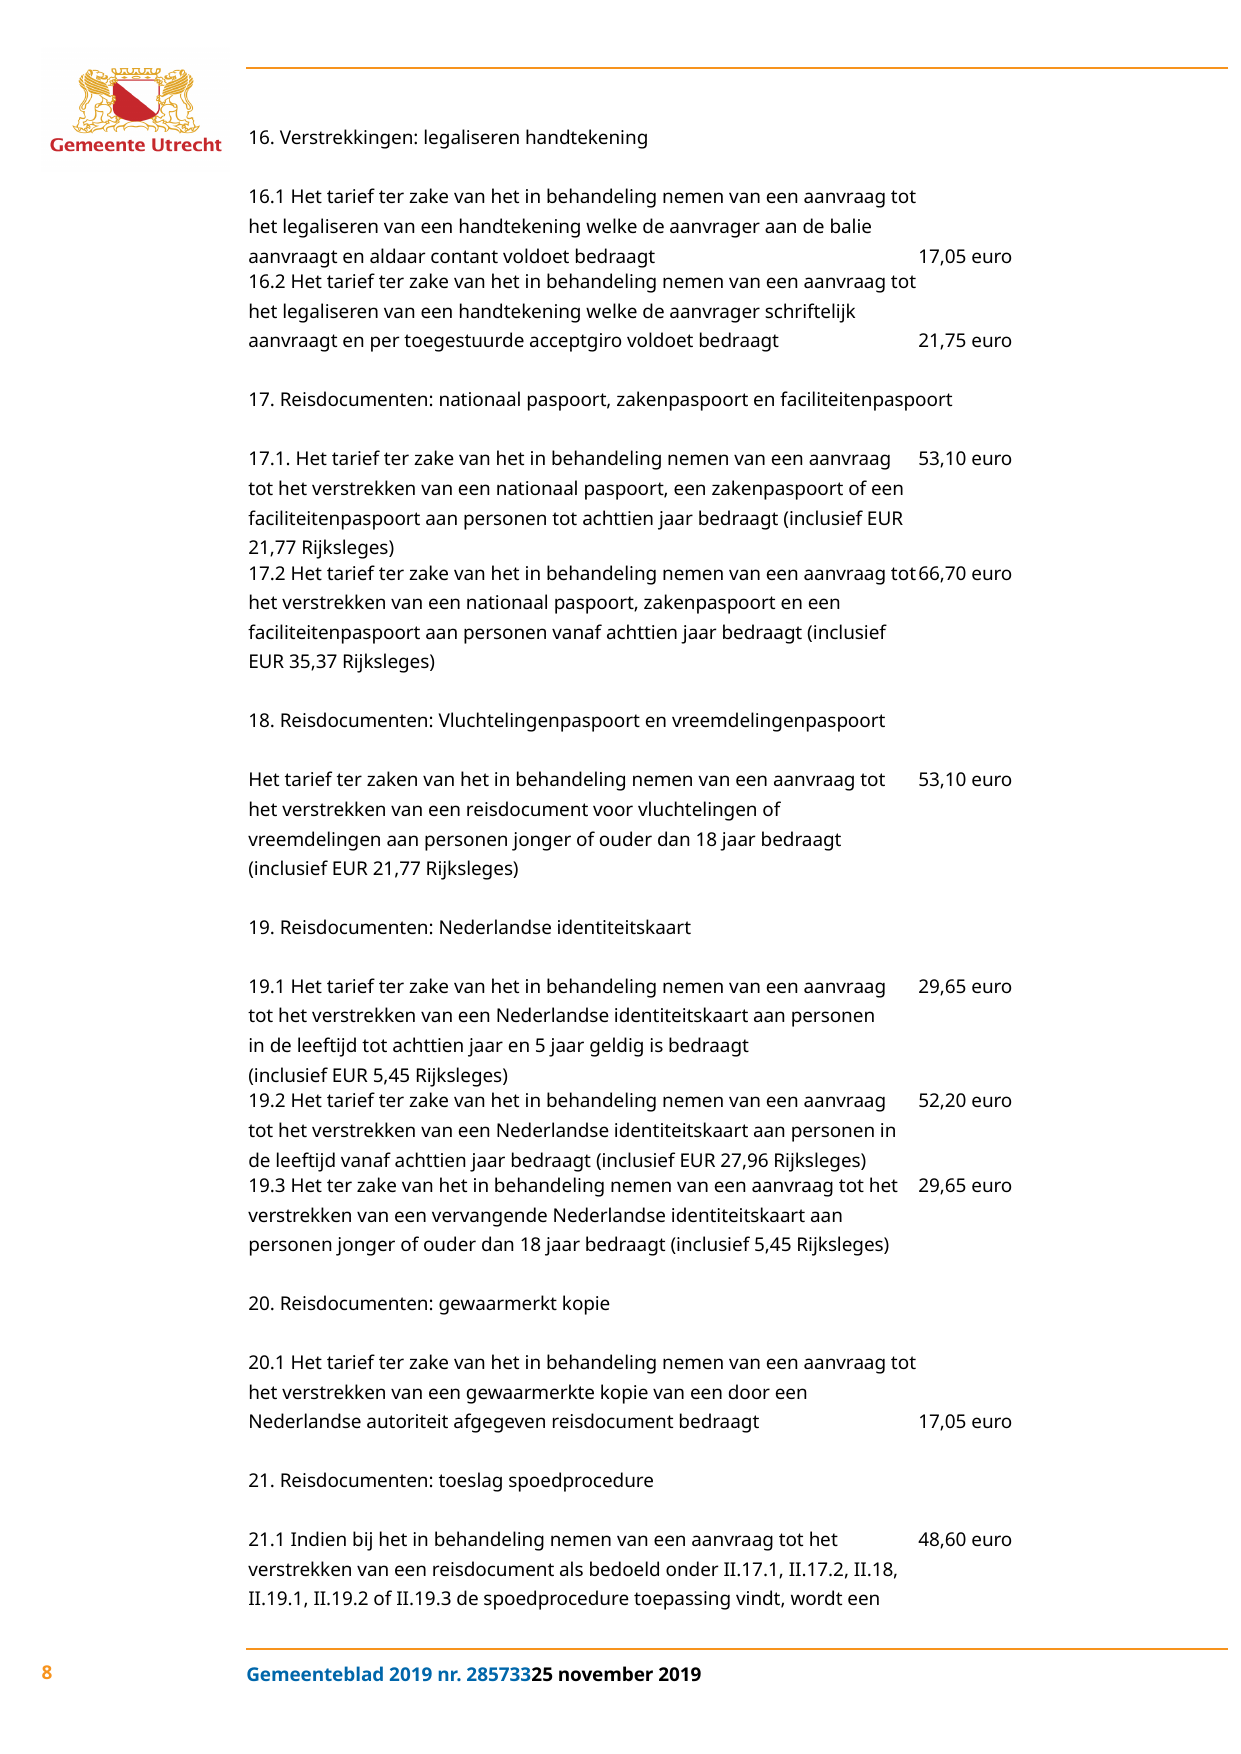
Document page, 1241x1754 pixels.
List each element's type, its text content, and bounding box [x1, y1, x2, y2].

table_header 29,65 euro [918, 973, 1152, 1088]
table_header 17,05 euro [918, 184, 1152, 268]
text 17. Reisdocumenten: nationaal paspoort, zakenpaspoort en faciliteitenpaspoort [248, 386, 1152, 412]
table_cell 19.2 Het tarief ter zake van het in behandeling nemen van een aanvraag tot het verstrekken van een Nederlandse identiteitskaart aan personen in de leeftijd vanaf achttien jaar bedraagt (inclusief EUR 27,96 Rijksleges) [248, 1088, 918, 1172]
table_header Het tarief ter zaken van het in behandeling nemen van een aanvraag tot het verstrekken van een reisdocument voor vluchtelingen of vreemdelingen aan personen jonger of ouder dan 18 jaar bedraagt (inclusief EUR 21,77 Rijksleges) [248, 767, 918, 881]
table_cell 16.2 Het tarief ter zake van het in behandeling nemen van een aanvraag tot het legaliseren van een handtekening welke de aanvrager schriftelijk aanvraagt en per toegestuurde acceptgiro voldoet bedraagt [248, 269, 918, 353]
table_cell 66,70 euro [918, 560, 1152, 674]
table_header 20.1 Het tarief ter zake van het in behandeling nemen van een aanvraag tot het verstrekken van een gewaarmerkte kopie van een door een Nederlandse autoriteit afgegeven reisdocument bedraagt [248, 1350, 918, 1434]
text 20. Reisdocumenten: gewaarmerkt kopie [248, 1290, 1152, 1316]
table_header 48,60 euro [918, 1526, 1152, 1611]
text 16. Verstrekkingen: legaliseren handtekening [248, 124, 1152, 150]
text 18. Reisdocumenten: Vluchtelingenpaspoort en vreemdelingenpaspoort [248, 707, 1152, 733]
table_header 17,05 euro [918, 1350, 1152, 1434]
table_cell 19.3 Het ter zake van het in behandeling nemen van een aanvraag tot het verstrekken van een vervangende Nederlandse identiteitskaart aan personen jonger of ouder dan 18 jaar bedraagt (inclusief 5,45 Rijksleges) [248, 1173, 918, 1257]
table_cell 17.2 Het tarief ter zake van het in behandeling nemen van een aanvraag tot het verstrekken van een nationaal paspoort, zakenpaspoort en een faciliteitenpaspoort aan personen vanaf achttien jaar bedraagt (inclusief EUR 35,37 Rijksleges) [248, 560, 918, 674]
text 21. Reisdocumenten: toeslag spoedprocedure [248, 1467, 1152, 1493]
table_header 17.1. Het tarief ter zake van het in behandeling nemen van een aanvraag tot het verstrekken van een nationaal paspoort, een zakenpaspoort of een faciliteitenpaspoort aan personen tot achttien jaar bedraagt (inclusief EUR 21,77 Rijksleges) [248, 446, 918, 560]
table_header 53,10 euro [918, 446, 1152, 560]
table_header 16.1 Het tarief ter zake van het in behandeling nemen van een aanvraag tot het legaliseren van een handtekening welke de aanvrager aan de balie aanvraagt en aldaar contant voldoet bedraagt [248, 184, 918, 268]
table_header 21.1 Indien bij het in behandeling nemen van een aanvraag tot het verstrekken van een reisdocument als bedoeld onder II.17.1, II.17.2, II.18, II.19.1, II.19.2 of II.19.3 de spoedprocedure toepassing vindt, wordt een [248, 1526, 918, 1611]
table_header 19.1 Het tarief ter zake van het in behandeling nemen van een aanvraag tot het verstrekken van een Nederlandse identiteitskaart aan personen in de leeftijd tot achttien jaar en 5 jaar geldig is bedraagt (inclusief EUR 5,45 Rijksleges) [248, 973, 918, 1088]
table_cell 52,20 euro [918, 1088, 1152, 1172]
picture [41, 47, 231, 172]
table_cell 21,75 euro [918, 269, 1152, 353]
table_header 53,10 euro [918, 767, 1152, 881]
text 19. Reisdocumenten: Nederlandse identiteitskaart [248, 914, 1152, 939]
table_cell 29,65 euro [918, 1173, 1152, 1257]
